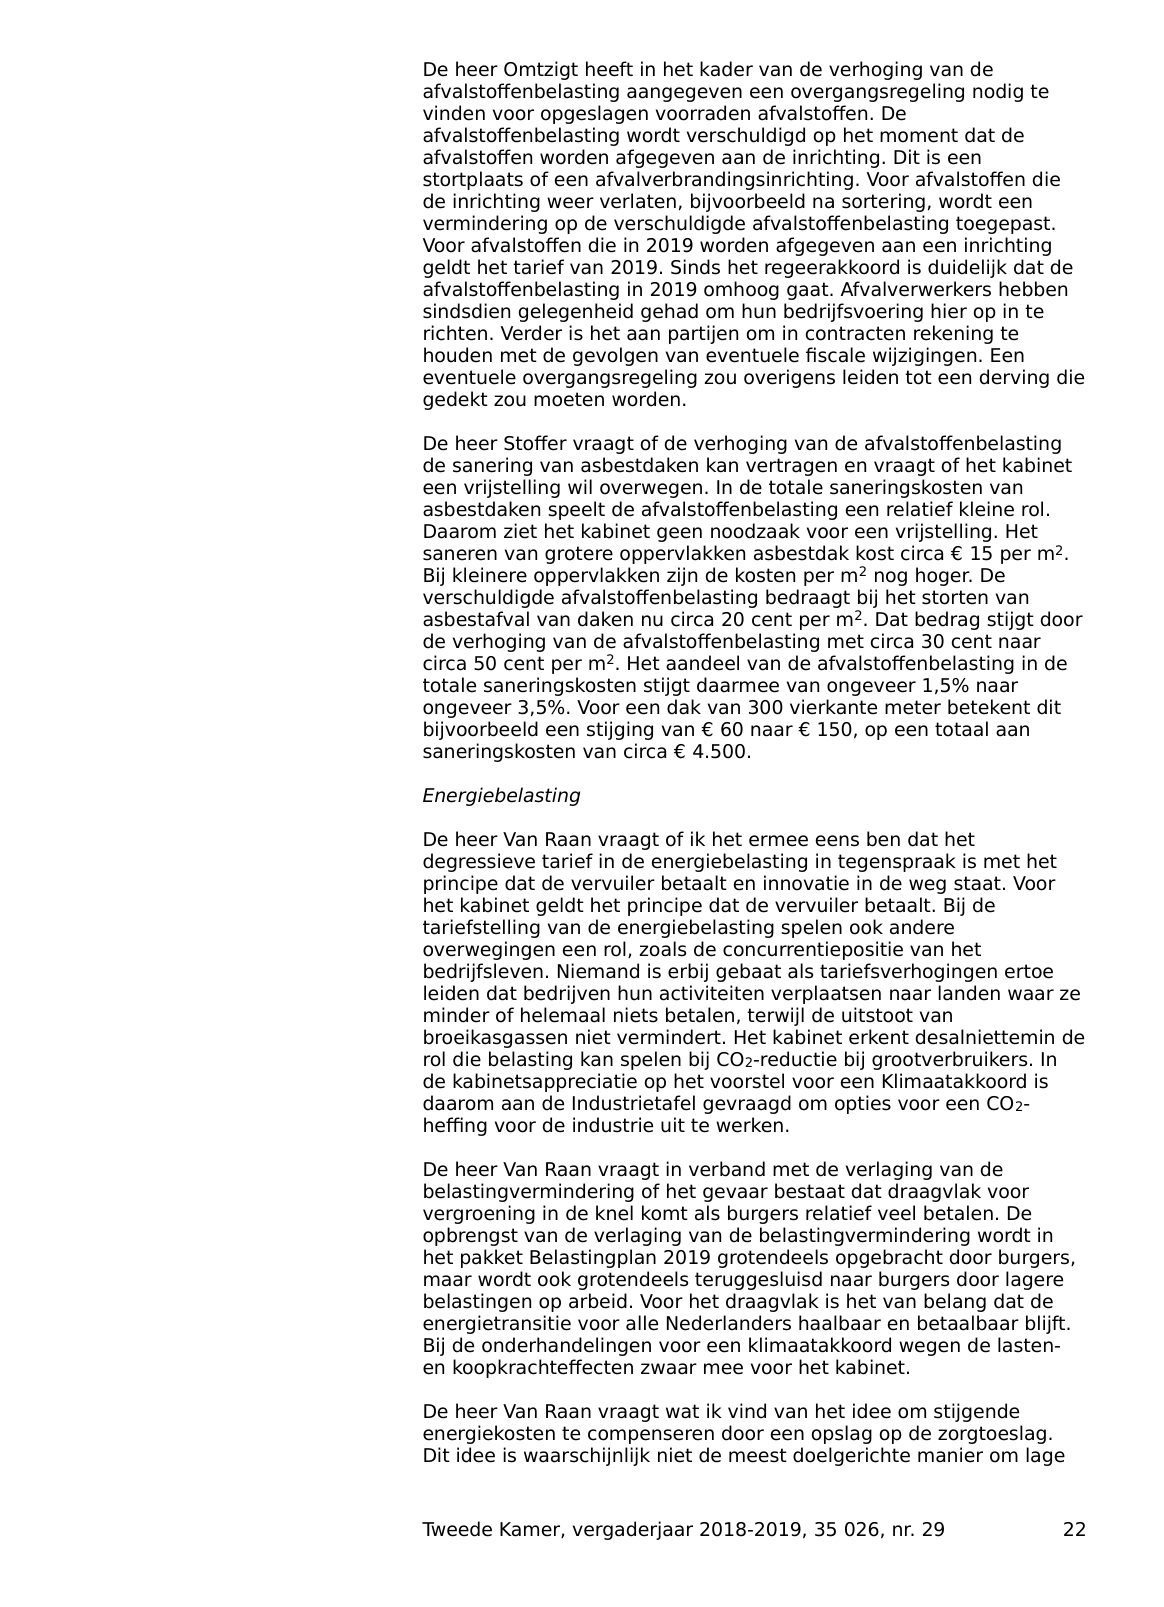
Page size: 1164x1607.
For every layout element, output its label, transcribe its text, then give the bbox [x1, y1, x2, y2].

text De heer Stoffer vraagt of de verhoging van de afvalstoffenbelasting de sanering van asbestdaken kan vertragen en vraagt of het kabinet een vrijstelling wil overwegen. In de totale saneringskosten van asbestdaken speelt de afvalstoffenbelasting een relatief kleine rol. Daarom ziet het kabinet geen noodzaak voor een vrijstelling. Het saneren van grotere oppervlakken asbestdak kost circa € 15 per m2. Bij kleinere oppervlakken zijn de kosten per m2 nog hoger. De verschuldigde afvalstoffenbelasting bedraagt bij het storten van asbestafval van daken nu circa 20 cent per m2. Dat bedrag stijgt door de verhoging van de afvalstoffenbelasting met circa 30 cent naar circa 50 cent per m2. Het aandeel van de afvalstoffenbelasting in de totale saneringskosten stijgt daarmee van ongeveer 1,5% naar ongeveer 3,5%. Voor een dak van 300 vierkante meter betekent dit bijvoorbeeld een stijging van € 60 naar € 150, op een totaal aan saneringskosten van circa € 4.500. [422, 433, 1087, 763]
subtitle Energiebelasting [422, 785, 1087, 807]
text De heer Van Raan vraagt in verband met de verlaging van de belastingvermindering of het gevaar bestaat dat draagvlak voor vergroening in de knel komt als burgers relatief veel betalen. De opbrengst van de verlaging van de belastingvermindering wordt in het pakket Belastingplan 2019 grotendeels opgebracht door burgers, maar wordt ook grotendeels teruggesluisd naar burgers door lagere belastingen op arbeid. Voor het draagvlak is het van belang dat de energietransitie voor alle Nederlanders haalbaar en betaalbaar blijft. Bij de onderhandelingen voor een klimaatakkoord wegen de lasten- en koopkrachteffecten zwaar mee voor het kabinet. [422, 1159, 1087, 1379]
text De heer Van Raan vraagt of ik het ermee eens ben dat het degressieve tarief in de energiebelasting in tegenspraak is met het principe dat de vervuiler betaalt en innovatie in de weg staat. Voor het kabinet geldt het principe dat de vervuiler betaalt. Bij de tariefstelling van de energiebelasting spelen ook andere overwegingen een rol, zoals de concurrentiepositie van het bedrijfsleven. Niemand is erbij gebaat als tariefsverhogingen ertoe leiden dat bedrijven hun activiteiten verplaatsen naar landen waar ze minder of helemaal niets betalen, terwijl de uitstoot van broeikasgassen niet vermindert. Het kabinet erkent desalniettemin de rol die belasting kan spelen bij CO2-reductie bij grootverbruikers. In de kabinetsappreciatie op het voorstel voor een Klimaatakkoord is daarom aan de Industrietafel gevraagd om opties voor een CO2-heffing voor de industrie uit te werken. [422, 829, 1087, 1137]
text De heer Omtzigt heeft in het kader van de verhoging van de afvalstoffenbelasting aangegeven een overgangsregeling nodig te vinden voor opgeslagen voorraden afvalstoffen. De afvalstoffenbelasting wordt verschuldigd op het moment dat de afvalstoffen worden afgegeven aan de inrichting. Dit is een stortplaats of een afvalverbrandingsinrichting. Voor afvalstoffen die de inrichting weer verlaten, bijvoorbeeld na sortering, wordt een vermindering op de verschuldigde afvalstoffenbelasting toegepast. Voor afvalstoffen die in 2019 worden afgegeven aan een inrichting geldt het tarief van 2019. Sinds het regeerakkoord is duidelijk dat de afvalstoffenbelasting in 2019 omhoog gaat. Afvalverwerkers hebben sindsdien gelegenheid gehad om hun bedrijfsvoering hier op in te richten. Verder is het aan partijen om in contracten rekening te houden met de gevolgen van eventuele fiscale wijzigingen. Een eventuele overgangsregeling zou overigens leiden tot een derving die gedekt zou moeten worden. [422, 59, 1087, 411]
text De heer Van Raan vraagt wat ik vind van het idee om stijgende energiekosten te compenseren door een opslag op de zorgtoeslag. Dit idee is waarschijnlijk niet de meest doelgerichte manier om lage [422, 1401, 1087, 1467]
